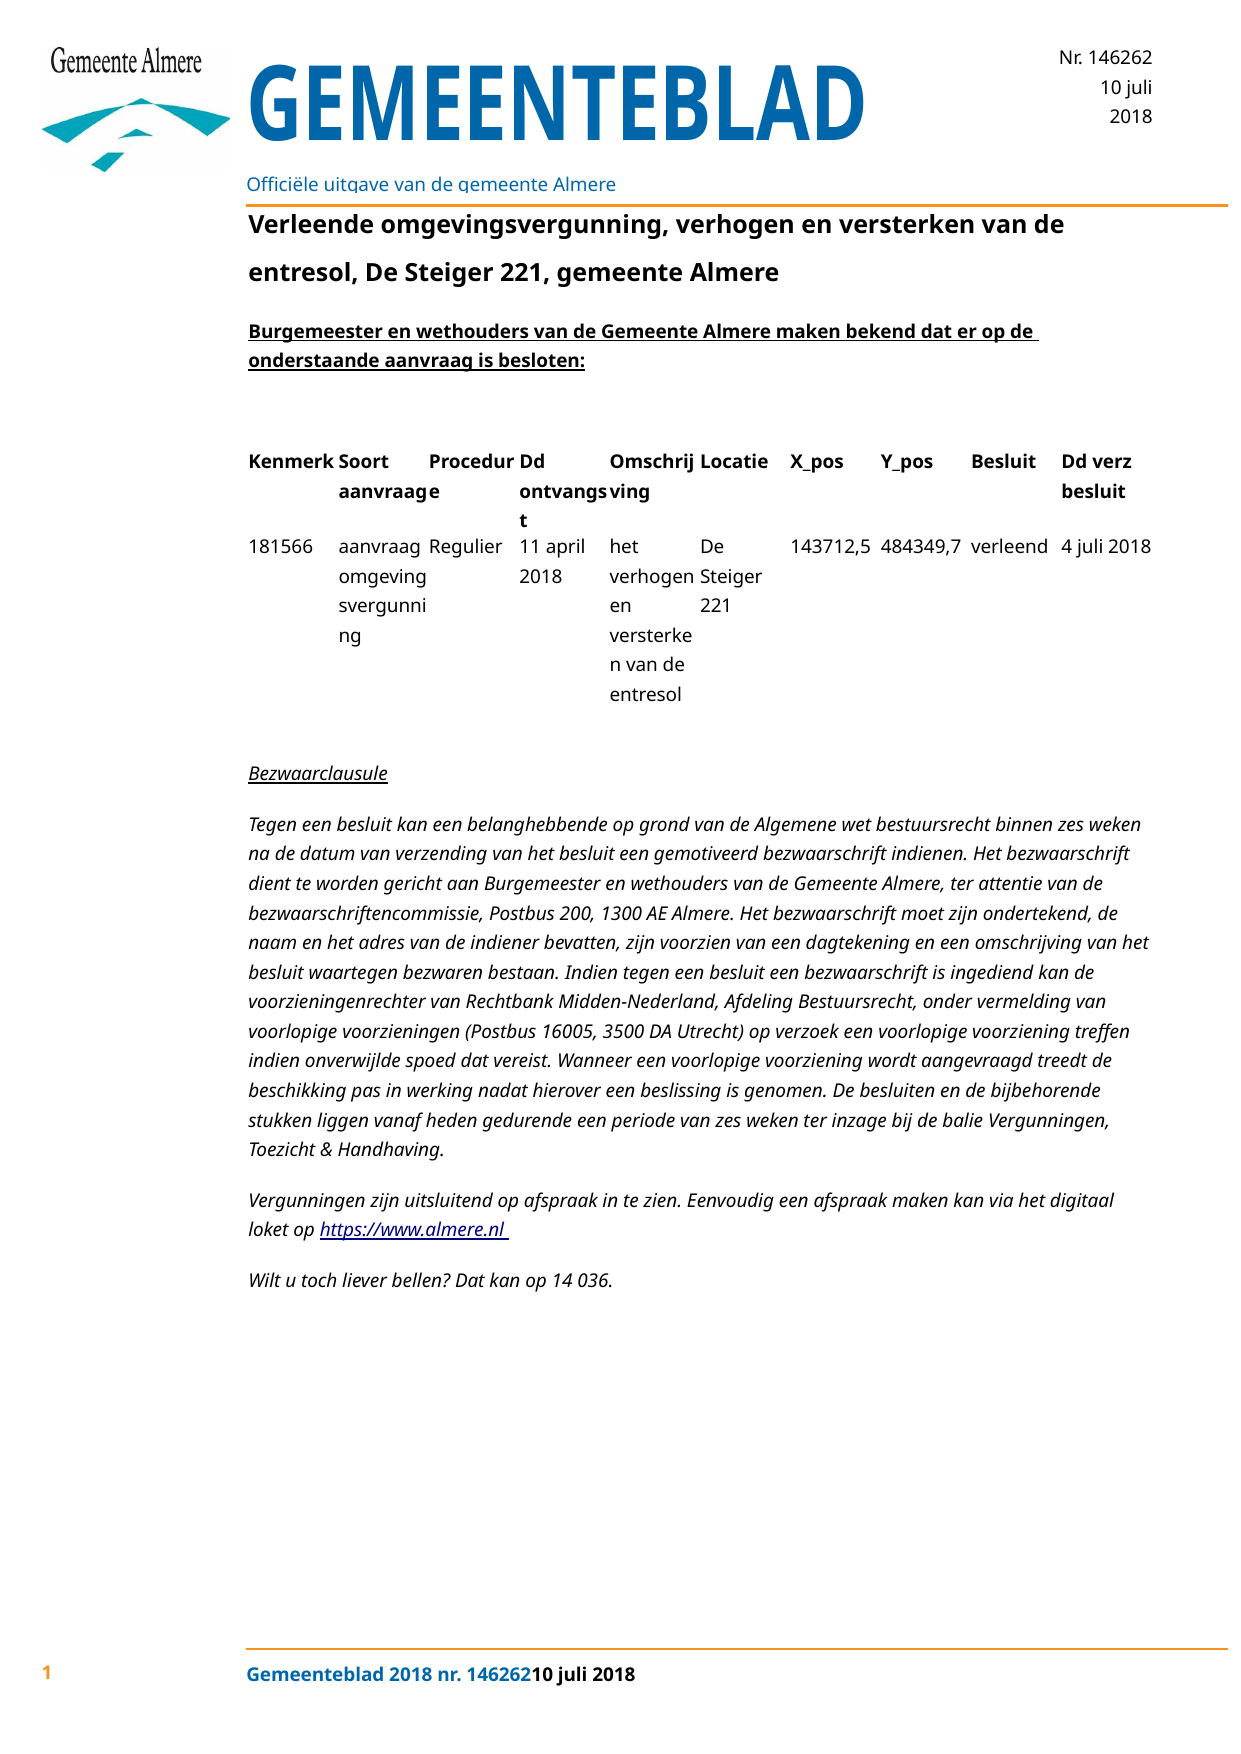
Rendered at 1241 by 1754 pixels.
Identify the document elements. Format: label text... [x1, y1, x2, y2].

table_header Y_pos [881, 449, 971, 533]
table_header Dd verz besluit [1061, 449, 1152, 533]
text Tegen een besluit kan een belanghebbende op grond van de Algemene wet bestuursrecht binnen zes weken na de datum van verzending van het besluit een gemotiveerd bezwaarschrift indienen. Het bezwaarschrift dient te worden gericht aan Burgemeester en wethouders van de Gemeente Almere, ter attentie van de bezwaarschriftencommissie, Postbus 200, 1300 AE Almere. Het bezwaarschrift moet zijn ondertekend, de naam en het adres van de indiener bevatten, zijn voorzien van een dagtekening en een omschrijving van het besluit waartegen bezwaren bestaan. Indien tegen een besluit een bezwaarschrift is ingediend kan de voorzieningenrechter van Rechtbank Midden-Nederland, Afdeling Bestuursrecht, onder vermelding van voorlopige voorzieningen (Postbus 16005, 3500 DA Utrecht) op verzoek een voorlopige voorziening treffen indien onverwijlde spoed dat vereist. Wanneer een voorlopige voorziening wordt aangevraagd treedt de beschikking pas in werking nadat hierover een beslissing is genomen. De besluiten en de bijbehorende stukken liggen vanaf heden gedurende een periode van zes weken ter inzage bij de balie Vergunningen, Toezicht & Handhaving. [248, 811, 1152, 1162]
table_header Locatie [700, 449, 790, 533]
text Wilt u toch liever bellen? Dat kan op 14 036. [248, 1267, 1152, 1293]
table_header X_pos [790, 449, 881, 533]
text Vergunningen zijn uitsluitend op afspraak in te zien. Eenvoudig een afspraak maken kan via het digitaal loket op https://www.almere.nl [248, 1187, 1152, 1242]
table_cell 11 april 2018 [519, 533, 609, 707]
table_header Omschrijving [609, 449, 700, 533]
table_cell verleend [971, 533, 1061, 707]
table_header Procedure [429, 449, 519, 533]
text Verleende omgevingsvergunning, verhogen en versterken van de entresol, De Steiger 221, gemeente Almere [248, 207, 1152, 288]
table_cell 4 juli 2018 [1061, 533, 1152, 707]
table_cell het verhogen en versterken van de entresol [609, 533, 700, 707]
table_cell 484349,7 [881, 533, 971, 707]
table_cell 181566 [248, 533, 338, 707]
table_cell Regulier [429, 533, 519, 707]
table_header Soort aanvraag [338, 449, 429, 533]
table_cell aanvraag omgevingsvergunning [338, 533, 429, 707]
table_header Kenmerk [248, 449, 338, 533]
picture [41, 47, 231, 172]
table_header Dd ontvangst [519, 449, 609, 533]
table_header Besluit [971, 449, 1061, 533]
text Bezwaarclausule [248, 761, 1152, 786]
text Burgemeester en wethouders van de Gemeente Almere maken bekend dat er op de onderstaande aanvraag is besloten: [248, 318, 1152, 373]
table_cell De Steiger 221 [700, 533, 790, 707]
table_cell 143712,5 [790, 533, 881, 707]
